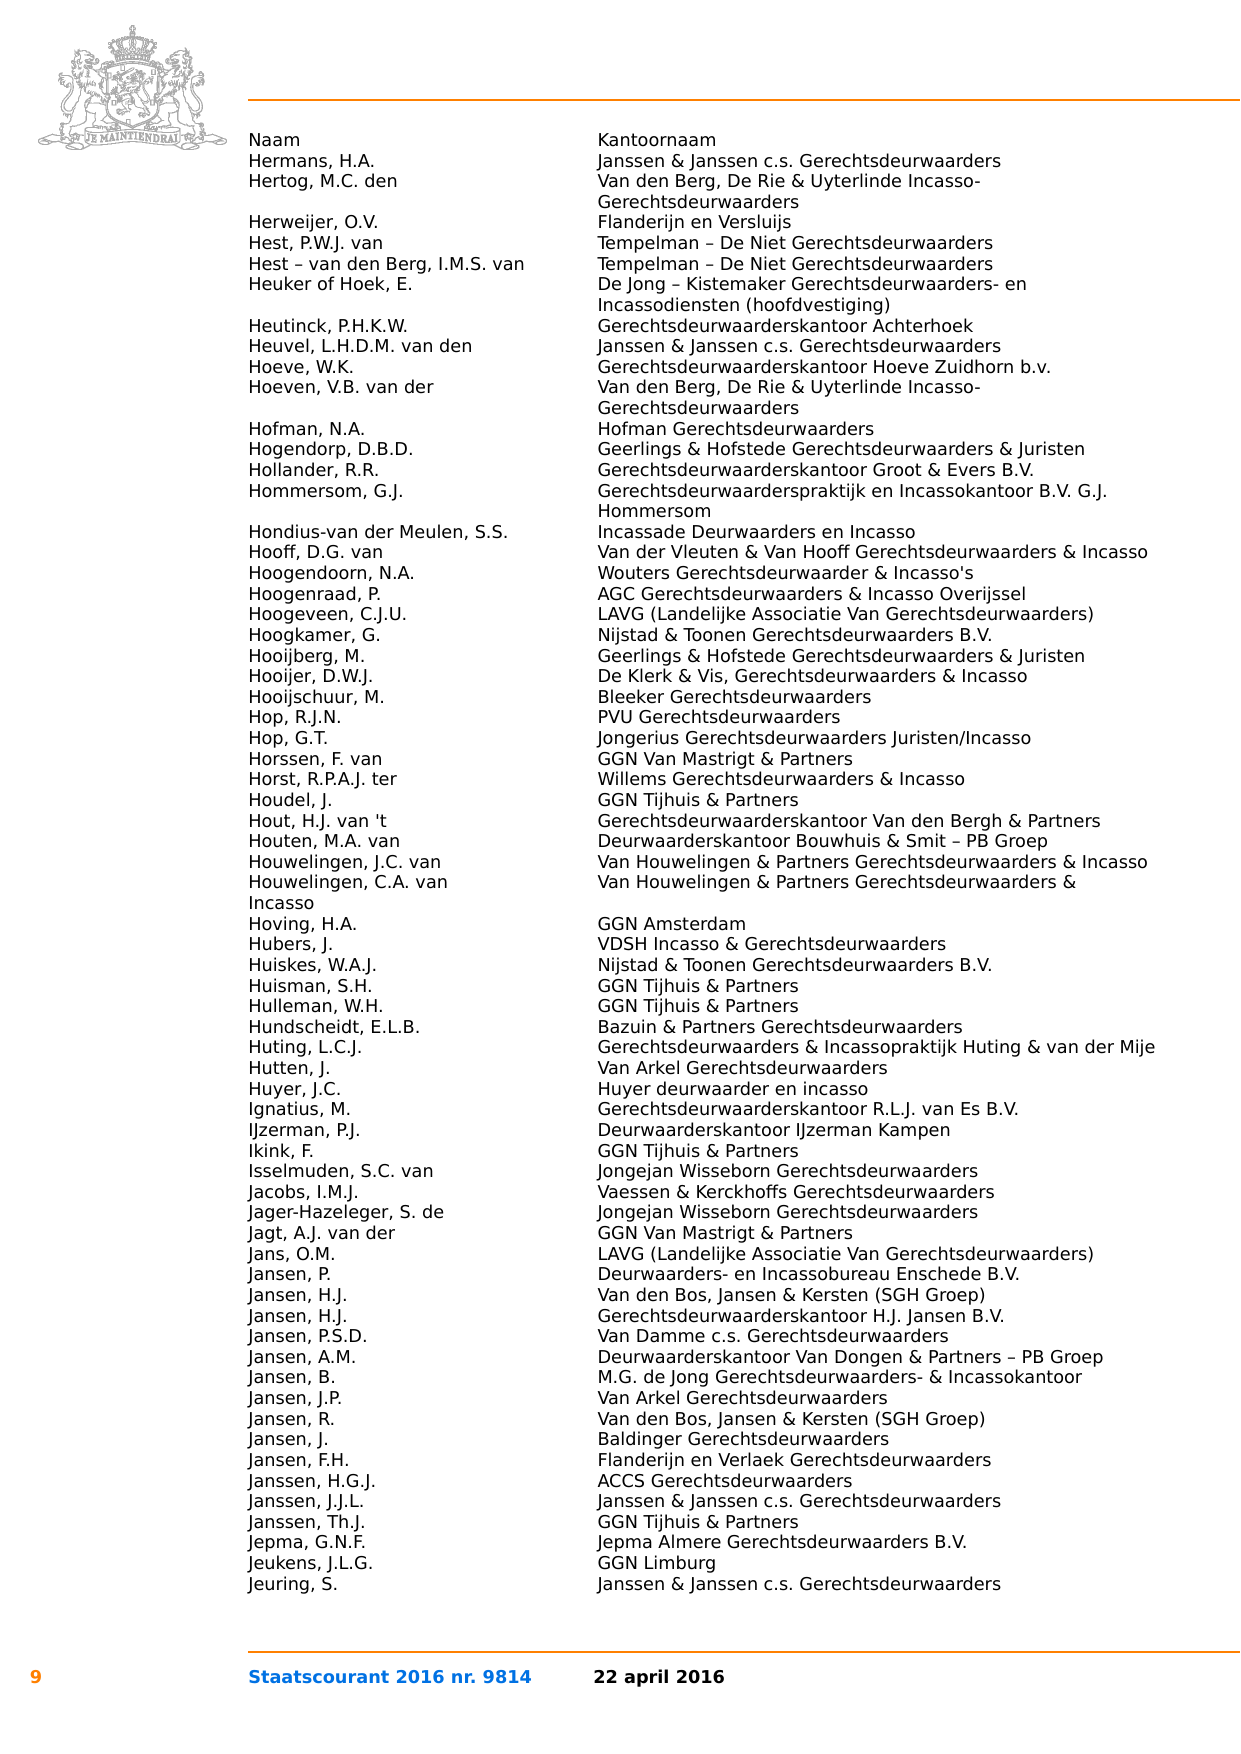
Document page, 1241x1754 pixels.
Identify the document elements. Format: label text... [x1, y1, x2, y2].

table_cell Janssen, Th.J. [248, 1512, 591, 1532]
table_cell Janssen, H.G.J. [248, 1471, 591, 1491]
table_cell GGN Tijhuis & Partners [591, 976, 1163, 996]
table_cell M.G. de Jong Gerechtsdeurwaarders- & Incassokantoor [591, 1368, 1163, 1388]
table_cell Van Houwelingen & Partners Gerechtsdeurwaarders & Incasso [591, 852, 1163, 872]
table_cell Deurwaarders- en Incassobureau Enschede B.V. [591, 1264, 1163, 1285]
table_cell Hoeven, V.B. van der [248, 378, 591, 419]
table_cell Horst, R.P.A.J. ter [248, 769, 591, 790]
table_cell Hooijberg, M. [248, 646, 591, 666]
table_cell Hoogeveen, C.J.U. [248, 604, 591, 625]
table_cell Jongejan Wisseborn Gerechtsdeurwaarders [591, 1161, 1163, 1182]
table_cell Hofman, N.A. [248, 419, 591, 439]
table_cell Jansen, F.H. [248, 1450, 591, 1471]
table_cell ACCS Gerechtsdeurwaarders [591, 1471, 1163, 1491]
table_cell Deurwaarderskantoor IJzerman Kampen [591, 1120, 1163, 1141]
table_cell Jansen, B. [248, 1368, 591, 1388]
table_cell Van Arkel Gerechtsdeurwaarders [591, 1058, 1163, 1079]
table_cell Hondius-van der Meulen, S.S. [248, 522, 591, 542]
table_cell Jansen, H.J. [248, 1306, 591, 1326]
table_cell Huiskes, W.A.J. [248, 955, 591, 976]
table_cell De Klerk & Vis, Gerechtsdeurwaarders & Incasso [591, 666, 1163, 687]
table_cell Huting, L.C.J. [248, 1038, 591, 1058]
table_cell GGN Van Mastrigt & Partners [591, 1223, 1163, 1244]
table_cell Hulleman, W.H. [248, 996, 591, 1017]
table_cell PVU Gerechtsdeurwaarders [591, 708, 1163, 728]
table_cell Hollander, R.R. [248, 460, 591, 481]
table_cell Jansen, H.J. [248, 1285, 591, 1306]
table_cell Van Arkel Gerechtsdeurwaarders [591, 1388, 1163, 1409]
table_cell Hout, H.J. van 't [248, 811, 591, 831]
table_cell Gerechtsdeurwaarderskantoor Hoeve Zuidhorn b.v. [591, 357, 1163, 377]
table_cell Ikink, F. [248, 1141, 591, 1161]
table_cell De Jong – Kistemaker Gerechtsdeurwaarders- en Incassodiensten (hoofdvestiging) [591, 274, 1163, 316]
table_cell Hoeve, W.K. [248, 357, 591, 377]
table_cell Hoving, H.A. [248, 914, 591, 934]
table_cell Deurwaarderskantoor Van Dongen & Partners – PB Groep [591, 1347, 1163, 1367]
table_cell LAVG (Landelijke Associatie Van Gerechtsdeurwaarders) [591, 604, 1163, 625]
table_cell Van den Berg, De Rie & Uyterlinde Incasso-Gerechtsdeurwaarders [591, 378, 1163, 419]
table_cell Janssen & Janssen c.s. Gerechtsdeurwaarders [591, 1574, 1163, 1594]
table_cell Huyer deurwaarder en incasso [591, 1079, 1163, 1099]
table_cell Gerechtsdeurwaarderskantoor Groot & Evers B.V. [591, 460, 1163, 481]
table_cell Nijstad & Toonen Gerechtsdeurwaarders B.V. [591, 955, 1163, 976]
table_cell GGN Tijhuis & Partners [591, 1512, 1163, 1532]
table_cell Bazuin & Partners Gerechtsdeurwaarders [591, 1017, 1163, 1037]
table_cell Houwelingen, J.C. van [248, 852, 591, 872]
table_cell Hogendorp, D.B.D. [248, 439, 591, 460]
table_cell Hest – van den Berg, I.M.S. van [248, 254, 591, 274]
table_cell VDSH Incasso & Gerechtsdeurwaarders [591, 934, 1163, 955]
table_header Kantoornaam [591, 130, 1163, 151]
table_cell Jepma, G.N.F. [248, 1533, 591, 1553]
table_header Naam [248, 130, 591, 151]
table_cell Horssen, F. van [248, 749, 591, 769]
table_cell Van den Bos, Jansen & Kersten (SGH Groep) [591, 1409, 1163, 1429]
table_cell [591, 893, 1163, 914]
table_cell Hommersom, G.J. [248, 481, 591, 522]
table_cell Van den Bos, Jansen & Kersten (SGH Groep) [591, 1285, 1163, 1306]
table_cell GGN Tijhuis & Partners [591, 996, 1163, 1017]
table_cell Jagt, A.J. van der [248, 1223, 591, 1244]
table_cell Jager-Hazeleger, S. de [248, 1203, 591, 1223]
table_cell Gerechtsdeurwaarderskantoor H.J. Jansen B.V. [591, 1306, 1163, 1326]
table_cell Wouters Gerechtsdeurwaarder & Incasso's [591, 563, 1163, 584]
table_cell Baldinger Gerechtsdeurwaarders [591, 1429, 1163, 1450]
table_cell Gerechtsdeurwaarderskantoor R.L.J. van Es B.V. [591, 1099, 1163, 1120]
table_cell Heuvel, L.H.D.M. van den [248, 336, 591, 357]
table_cell Ignatius, M. [248, 1099, 591, 1120]
table_cell Houdel, J. [248, 790, 591, 811]
table_cell Van der Vleuten & Van Hooff Gerechtsdeurwaarders & Incasso [591, 543, 1163, 563]
table_cell Houwelingen, C.A. van [248, 873, 591, 893]
table_cell Heuker of Hoek, E. [248, 274, 591, 316]
table_cell Gerechtsdeurwaarderskantoor Van den Bergh & Partners [591, 811, 1163, 831]
table_cell LAVG (Landelijke Associatie Van Gerechtsdeurwaarders) [591, 1244, 1163, 1264]
table_cell Hoogenraad, P. [248, 584, 591, 604]
picture [38, 25, 227, 150]
table_cell Incasso [248, 893, 591, 914]
table_cell Hofman Gerechtsdeurwaarders [591, 419, 1163, 439]
table_cell AGC Gerechtsdeurwaarders & Incasso Overijssel [591, 584, 1163, 604]
table_cell Hop, R.J.N. [248, 708, 591, 728]
table_cell Jansen, R. [248, 1409, 591, 1429]
table_cell Van Houwelingen & Partners Gerechtsdeurwaarders & [591, 873, 1163, 893]
table_cell Tempelman – De Niet Gerechtsdeurwaarders [591, 233, 1163, 254]
table_cell Herweijer, O.V. [248, 213, 591, 233]
table_cell Hubers, J. [248, 934, 591, 955]
table_cell Jeukens, J.L.G. [248, 1553, 591, 1574]
table_cell Jongejan Wisseborn Gerechtsdeurwaarders [591, 1203, 1163, 1223]
table_cell Vaessen & Kerckhoffs Gerechtsdeurwaarders [591, 1182, 1163, 1202]
table_cell Hoogendoorn, N.A. [248, 563, 591, 584]
table_cell Flanderijn en Verlaek Gerechtsdeurwaarders [591, 1450, 1163, 1471]
table_cell Houten, M.A. van [248, 831, 591, 852]
table_cell Hoogkamer, G. [248, 625, 591, 646]
table_cell Tempelman – De Niet Gerechtsdeurwaarders [591, 254, 1163, 274]
table_cell Jansen, J. [248, 1429, 591, 1450]
table_cell Geerlings & Hofstede Gerechtsdeurwaarders & Juristen [591, 646, 1163, 666]
table_cell Gerechtsdeurwaarders & Incassopraktijk Huting & van der Mije [591, 1038, 1163, 1058]
table_cell Incassade Deurwaarders en Incasso [591, 522, 1163, 542]
table_cell GGN Amsterdam [591, 914, 1163, 934]
table_cell Willems Gerechtsdeurwaarders & Incasso [591, 769, 1163, 790]
table_cell Hertog, M.C. den [248, 171, 591, 212]
table_cell Hest, P.W.J. van [248, 233, 591, 254]
table_cell GGN Tijhuis & Partners [591, 1141, 1163, 1161]
table_cell GGN Van Mastrigt & Partners [591, 749, 1163, 769]
table_cell Hutten, J. [248, 1058, 591, 1079]
table_cell Gerechtsdeurwaarderskantoor Achterhoek [591, 316, 1163, 336]
table_cell Hundscheidt, E.L.B. [248, 1017, 591, 1037]
table_cell Bleeker Gerechtsdeurwaarders [591, 687, 1163, 707]
table_cell Jansen, A.M. [248, 1347, 591, 1367]
table_cell Hermans, H.A. [248, 151, 591, 171]
table_cell GGN Tijhuis & Partners [591, 790, 1163, 811]
table_cell Hooff, D.G. van [248, 543, 591, 563]
table_cell Jeuring, S. [248, 1574, 591, 1594]
table_cell Janssen & Janssen c.s. Gerechtsdeurwaarders [591, 151, 1163, 171]
table_cell Jans, O.M. [248, 1244, 591, 1264]
table_cell Jansen, J.P. [248, 1388, 591, 1409]
table_cell Jongerius Gerechtsdeurwaarders Juristen/Incasso [591, 728, 1163, 749]
table_cell Huyer, J.C. [248, 1079, 591, 1099]
table_cell Huisman, S.H. [248, 976, 591, 996]
table_cell IJzerman, P.J. [248, 1120, 591, 1141]
table_cell Janssen, J.J.L. [248, 1491, 591, 1512]
table_cell Jansen, P.S.D. [248, 1326, 591, 1347]
table_cell Geerlings & Hofstede Gerechtsdeurwaarders & Juristen [591, 439, 1163, 460]
table_cell Van Damme c.s. Gerechtsdeurwaarders [591, 1326, 1163, 1347]
table_cell Janssen & Janssen c.s. Gerechtsdeurwaarders [591, 1491, 1163, 1512]
table_cell Hooijschuur, M. [248, 687, 591, 707]
table_cell Nijstad & Toonen Gerechtsdeurwaarders B.V. [591, 625, 1163, 646]
table_cell Jansen, P. [248, 1264, 591, 1285]
table_cell Jepma Almere Gerechtsdeurwaarders B.V. [591, 1533, 1163, 1553]
table_cell Van den Berg, De Rie & Uyterlinde Incasso-Gerechtsdeurwaarders [591, 171, 1163, 212]
table_cell Jacobs, I.M.J. [248, 1182, 591, 1202]
table_cell Heutinck, P.H.K.W. [248, 316, 591, 336]
table_cell Gerechtsdeurwaarderspraktijk en Incassokantoor B.V. G.J. Hommersom [591, 481, 1163, 522]
table_cell GGN Limburg [591, 1553, 1163, 1574]
table_cell Isselmuden, S.C. van [248, 1161, 591, 1182]
table_cell Janssen & Janssen c.s. Gerechtsdeurwaarders [591, 336, 1163, 357]
table_cell Hooijer, D.W.J. [248, 666, 591, 687]
table_cell Hop, G.T. [248, 728, 591, 749]
table_cell Flanderijn en Versluijs [591, 213, 1163, 233]
table_cell Deurwaarderskantoor Bouwhuis & Smit – PB Groep [591, 831, 1163, 852]
